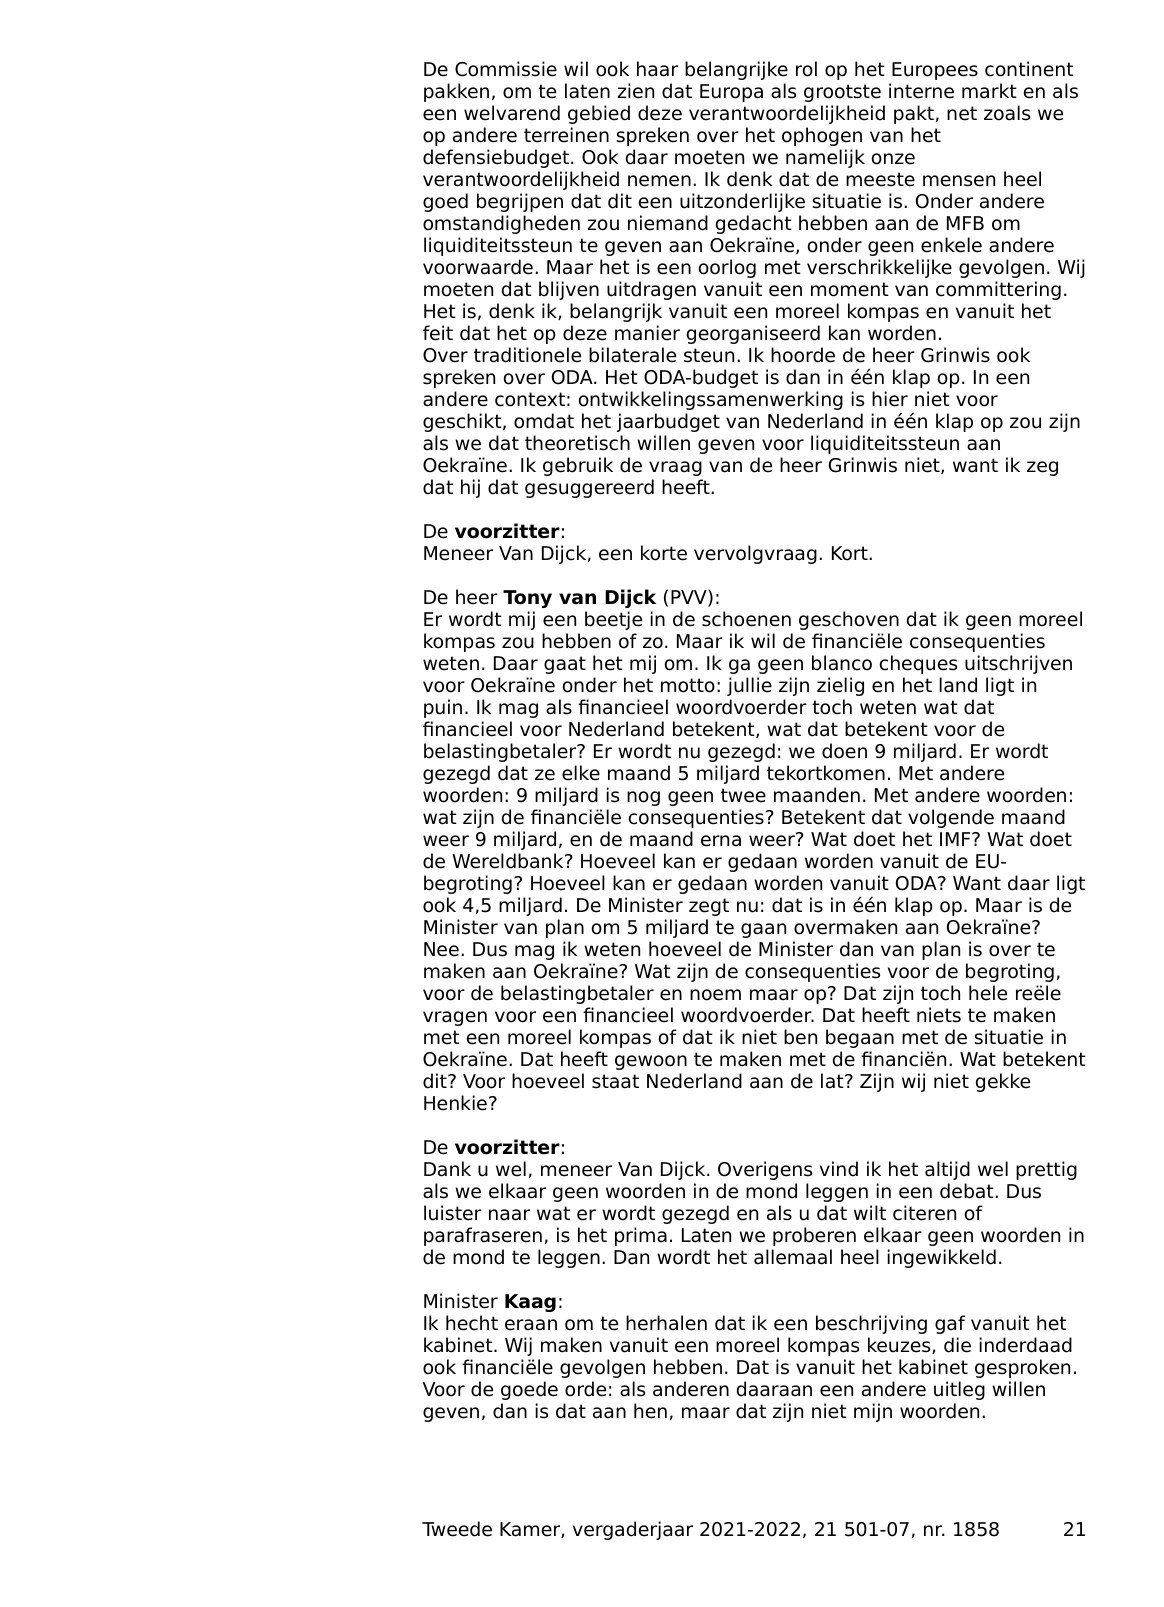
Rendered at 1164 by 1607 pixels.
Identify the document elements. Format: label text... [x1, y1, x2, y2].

text Ik hecht eraan om te herhalen dat ik een beschrijving gaf vanuit het kabinet. Wij maken vanuit een moreel kompas keuzes, die inderdaad ook financiële gevolgen hebben. Dat is vanuit het kabinet gesproken. Voor de goede orde: als anderen daaraan een andere uitleg willen geven, dan is dat aan hen, maar dat zijn niet mijn woorden. [422, 1313, 1087, 1423]
text De voorzitter: [422, 521, 1087, 543]
text Over traditionele bilaterale steun. Ik hoorde de heer Grinwis ook spreken over ODA. Het ODA-budget is dan in één klap op. In een andere context: ontwikkelingssamenwerking is hier niet voor geschikt, omdat het jaarbudget van Nederland in één klap op zou zijn als we dat theoretisch willen geven voor liquiditeitssteun aan Oekraïne. Ik gebruik de vraag van de heer Grinwis niet, want ik zeg dat hij dat gesuggereerd heeft. [422, 345, 1087, 499]
text Meneer Van Dijck, een korte vervolgvraag. Kort. [422, 543, 1087, 565]
text De heer Tony van Dijck (PVV): [422, 587, 1087, 609]
text Minister Kaag: [422, 1291, 1087, 1313]
text De voorzitter: [422, 1137, 1087, 1159]
text De Commissie wil ook haar belangrijke rol op het Europees continent pakken, om te laten zien dat Europa als grootste interne markt en als een welvarend gebied deze verantwoordelijkheid pakt, net zoals we op andere terreinen spreken over het ophogen van het defensiebudget. Ook daar moeten we namelijk onze verantwoordelijkheid nemen. Ik denk dat de meeste mensen heel goed begrijpen dat dit een uitzonderlijke situatie is. Onder andere omstandigheden zou niemand gedacht hebben aan de MFB om liquiditeitssteun te geven aan Oekraïne, onder geen enkele andere voorwaarde. Maar het is een oorlog met verschrikkelijke gevolgen. Wij moeten dat blijven uitdragen vanuit een moment van committering. Het is, denk ik, belangrijk vanuit een moreel kompas en vanuit het feit dat het op deze manier georganiseerd kan worden. [422, 59, 1087, 345]
text Er wordt mij een beetje in de schoenen geschoven dat ik geen moreel kompas zou hebben of zo. Maar ik wil de financiële consequenties weten. Daar gaat het mij om. Ik ga geen blanco cheques uitschrijven voor Oekraïne onder het motto: jullie zijn zielig en het land ligt in puin. Ik mag als financieel woordvoerder toch weten wat dat financieel voor Nederland betekent, wat dat betekent voor de belastingbetaler? Er wordt nu gezegd: we doen 9 miljard. Er wordt gezegd dat ze elke maand 5 miljard tekortkomen. Met andere woorden: 9 miljard is nog geen twee maanden. Met andere woorden: wat zijn de financiële consequenties? Betekent dat volgende maand weer 9 miljard, en de maand erna weer? Wat doet het IMF? Wat doet de Wereldbank? Hoeveel kan er gedaan worden vanuit de EU-begroting? Hoeveel kan er gedaan worden vanuit ODA? Want daar ligt ook 4,5 miljard. De Minister zegt nu: dat is in één klap op. Maar is de Minister van plan om 5 miljard te gaan overmaken aan Oekraïne? Nee. Dus mag ik weten hoeveel de Minister dan van plan is over te maken aan Oekraïne? Wat zijn de consequenties voor de begroting, voor de belastingbetaler en noem maar op? Dat zijn toch hele reële vragen voor een financieel woordvoerder. Dat heeft niets te maken met een moreel kompas of dat ik niet ben begaan met de situatie in Oekraïne. Dat heeft gewoon te maken met de financiën. Wat betekent dit? Voor hoeveel staat Nederland aan de lat? Zijn wij niet gekke Henkie? [422, 609, 1087, 1114]
text Dank u wel, meneer Van Dijck. Overigens vind ik het altijd wel prettig als we elkaar geen woorden in de mond leggen in een debat. Dus luister naar wat er wordt gezegd en als u dat wilt citeren of parafraseren, is het prima. Laten we proberen elkaar geen woorden in de mond te leggen. Dan wordt het allemaal heel ingewikkeld. [422, 1159, 1087, 1268]
